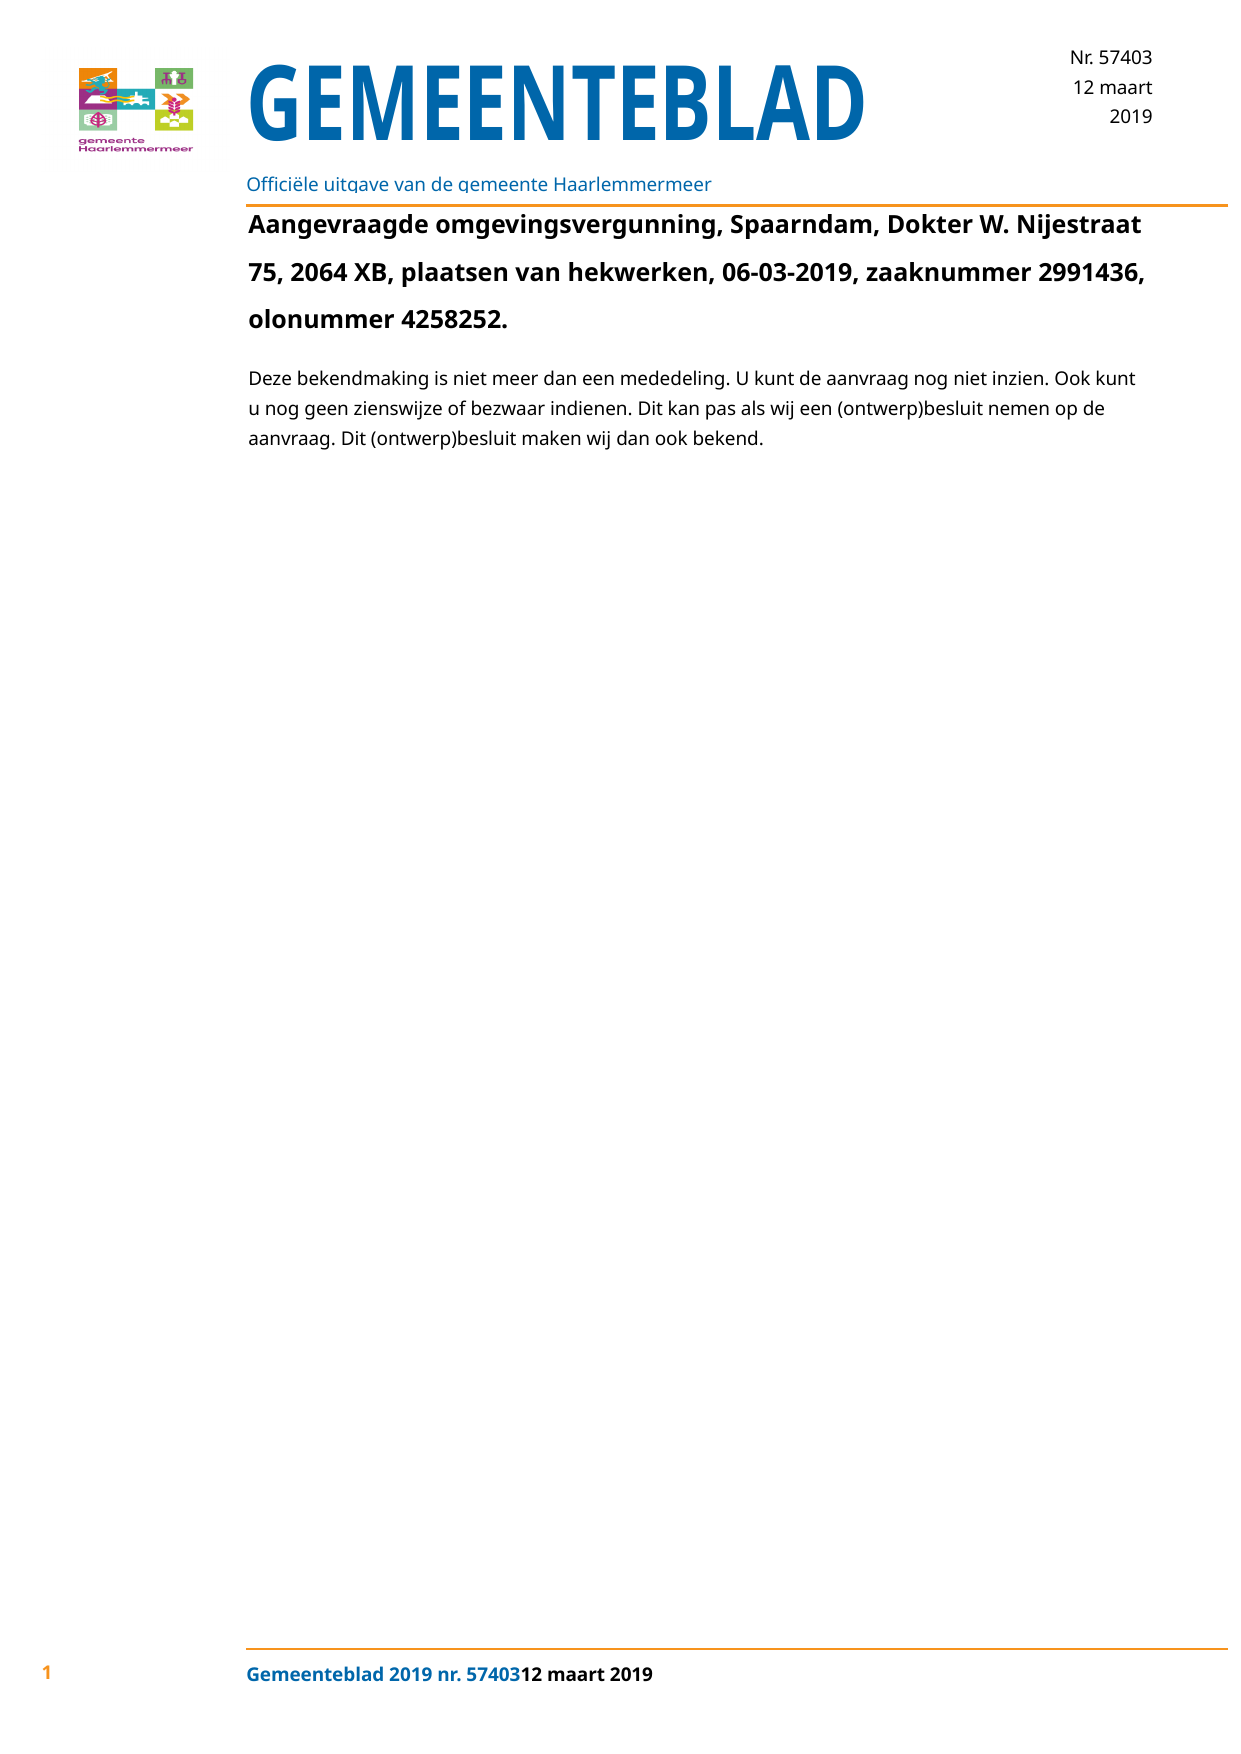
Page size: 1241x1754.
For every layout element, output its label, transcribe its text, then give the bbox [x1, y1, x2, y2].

picture [41, 47, 231, 172]
text Deze bekendmaking is niet meer dan een mededeling. U kunt de aanvraag nog niet inzien. Ook kunt u nog geen zienswijze of bezwaar indienen. Dit kan pas als wij een (ontwerp)besluit nemen op de aanvraag. Dit (ontwerp)besluit maken wij dan ook bekend. [248, 366, 1152, 450]
text Aangevraagde omgevingsvergunning, Spaarndam, Dokter W. Nijestraat 75, 2064 XB, plaatsen van hekwerken, 06-03-2019, zaaknummer 2991436, olonummer 4258252. [248, 207, 1152, 336]
